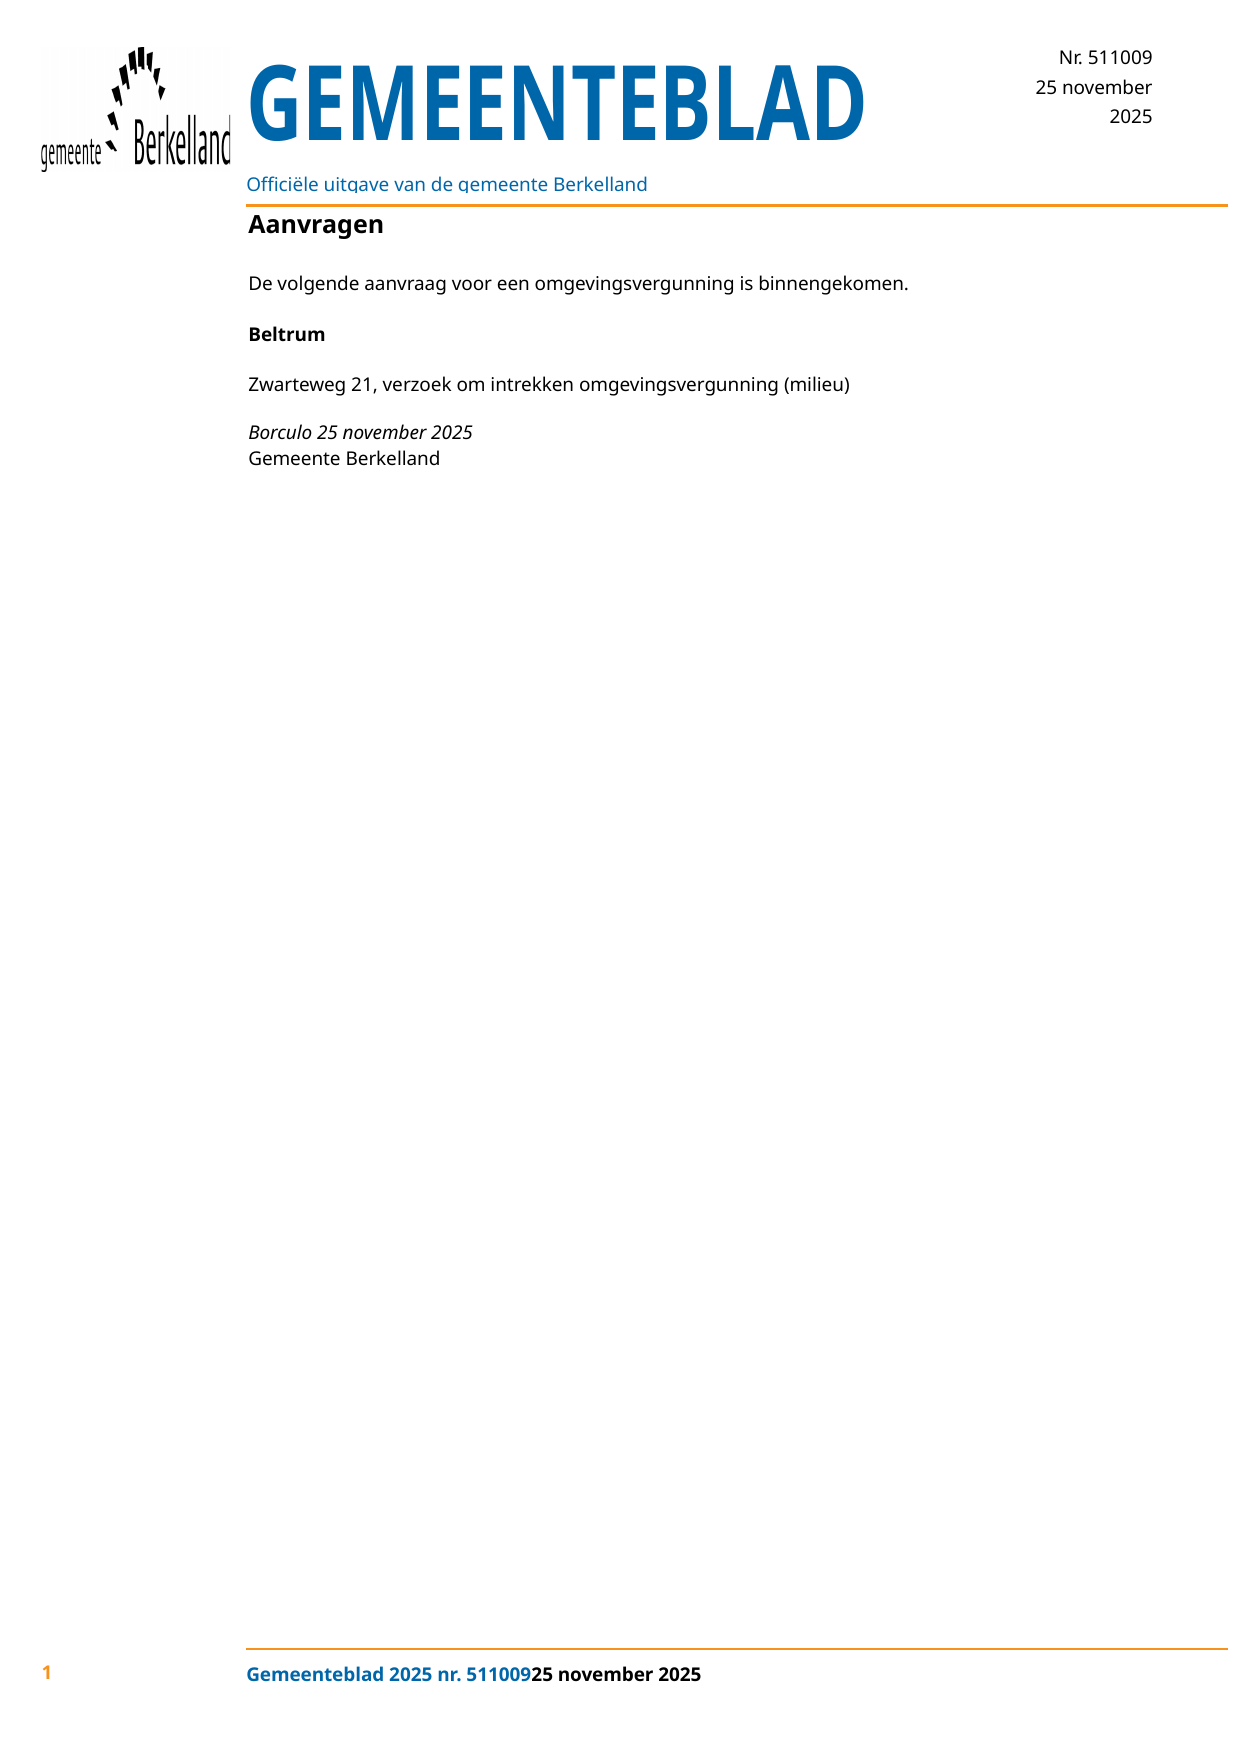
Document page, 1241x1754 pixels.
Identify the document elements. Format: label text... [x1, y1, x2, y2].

text Gemeente Berkelland [248, 445, 1152, 470]
text Aanvragen [248, 207, 1152, 241]
picture [41, 47, 231, 172]
text Beltrum [248, 321, 1152, 346]
text Zwarteweg 21, verzoek om intrekken omgevingsvergunning (milieu) [248, 371, 1152, 397]
text Borculo 25 november 2025 [248, 419, 1152, 445]
text De volgende aanvraag voor een omgevingsvergunning is binnengekomen. [248, 270, 1152, 296]
